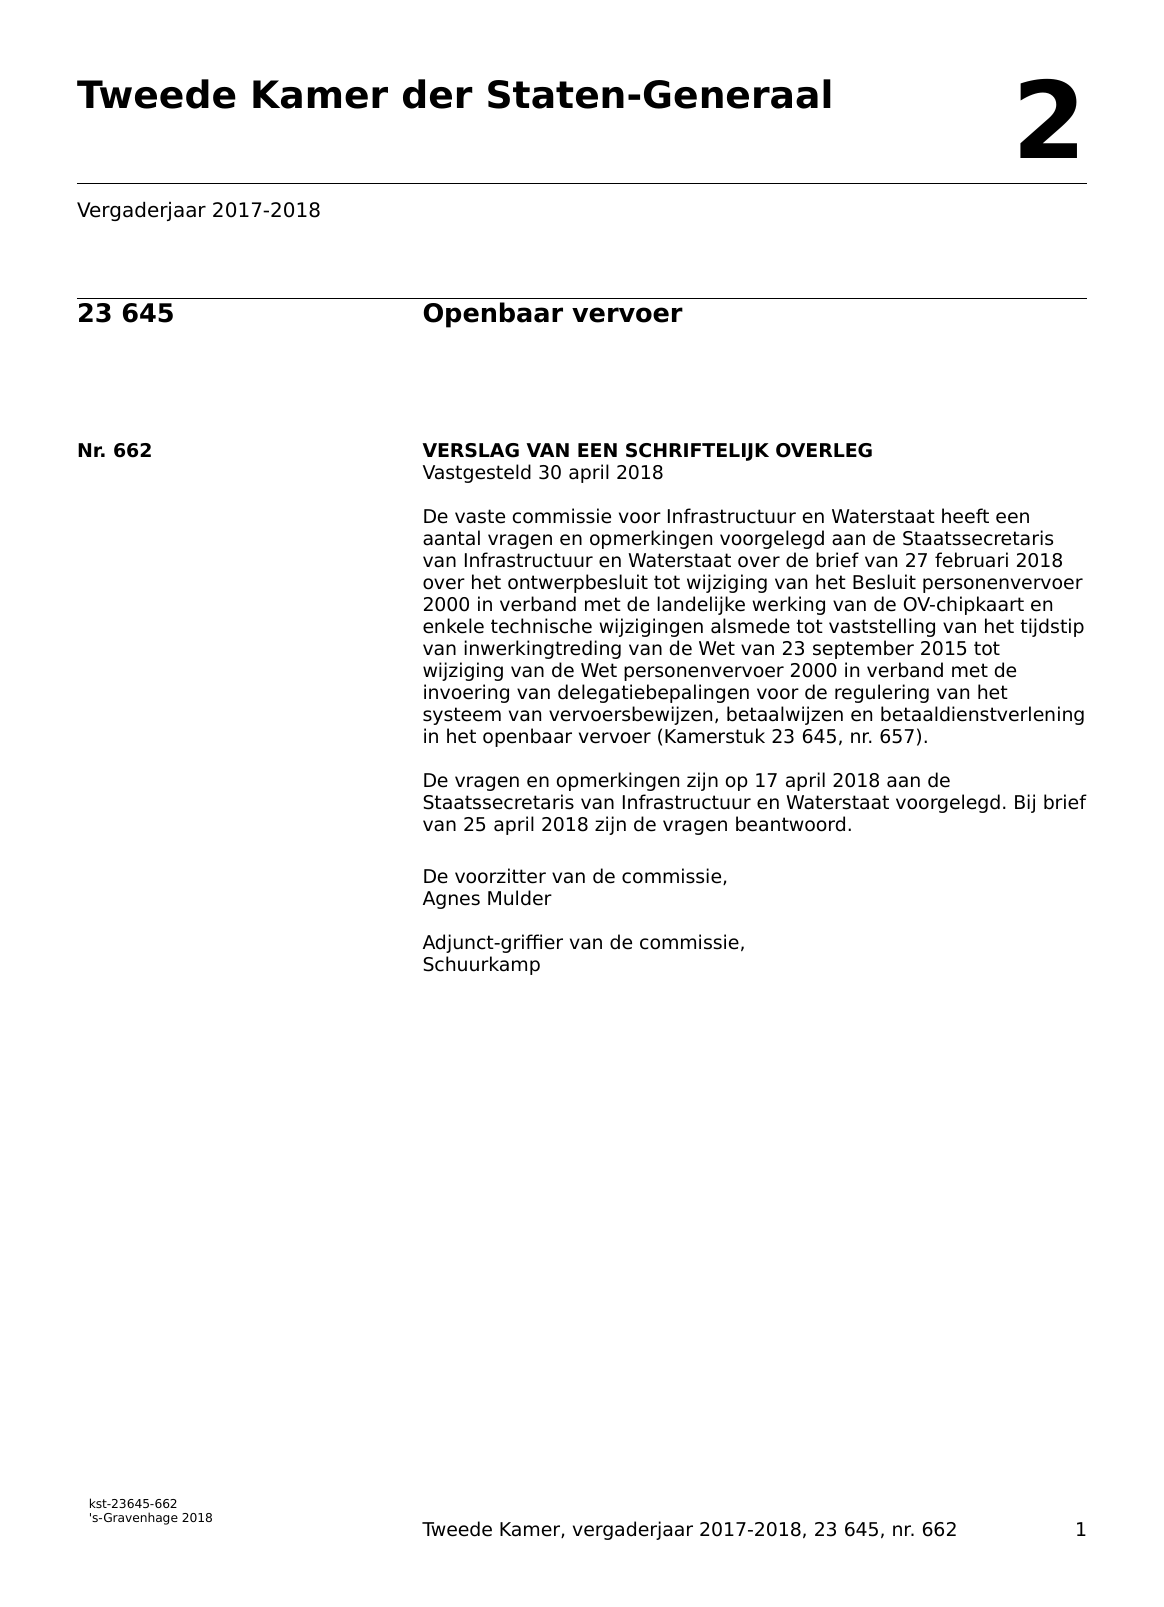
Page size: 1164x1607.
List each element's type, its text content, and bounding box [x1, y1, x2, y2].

text Vastgesteld 30 april 2018 [422, 462, 1087, 484]
text De vragen en opmerkingen zijn op 17 april 2018 aan de Staatssecretaris van Infrastructuur en Waterstaat voorgelegd. Bij brief van 25 april 2018 zijn de vragen beantwoord. [422, 770, 1087, 836]
text 's-Gravenhage 2018 [88, 1511, 323, 1525]
table_cell Vergaderjaar 2017-2018 [77, 184, 1087, 298]
table_header Tweede Kamer der Staten-Generaal [77, 59, 886, 183]
text De vaste commissie voor Infrastructuur en Waterstaat heeft een aantal vragen en opmerkingen voorgelegd aan de Staatssecretaris van Infrastructuur en Waterstaat over de brief van 27 februari 2018 over het ontwerpbesluit tot wijziging van het Besluit personenvervoer 2000 in verband met de landelijke werking van de OV-chipkaart en enkele technische wijzigingen alsmede tot vaststelling van het tijdstip van inwerkingtreding van de Wet van 23 september 2015 tot wijziging van de Wet personenvervoer 2000 in verband met de invoering van delegatiebepalingen voor de regulering van het systeem van vervoersbewijzen, betaalwijzen en betaaldienstverlening in het openbaar vervoer (Kamerstuk 23 645, nr. 657). [422, 506, 1087, 748]
subtitle Nr. 662 VERSLAG VAN EEN SCHRIFTELIJK OVERLEG [77, 440, 1087, 462]
text Adjunct-griffier van de commissie, Schuurkamp [422, 932, 1087, 976]
subtitle 23 645 Openbaar vervoer [77, 299, 1087, 329]
text kst-23645-662 [88, 1497, 323, 1511]
table_header 2 [886, 59, 1087, 183]
text De voorzitter van de commissie, Agnes Mulder [422, 866, 1087, 910]
